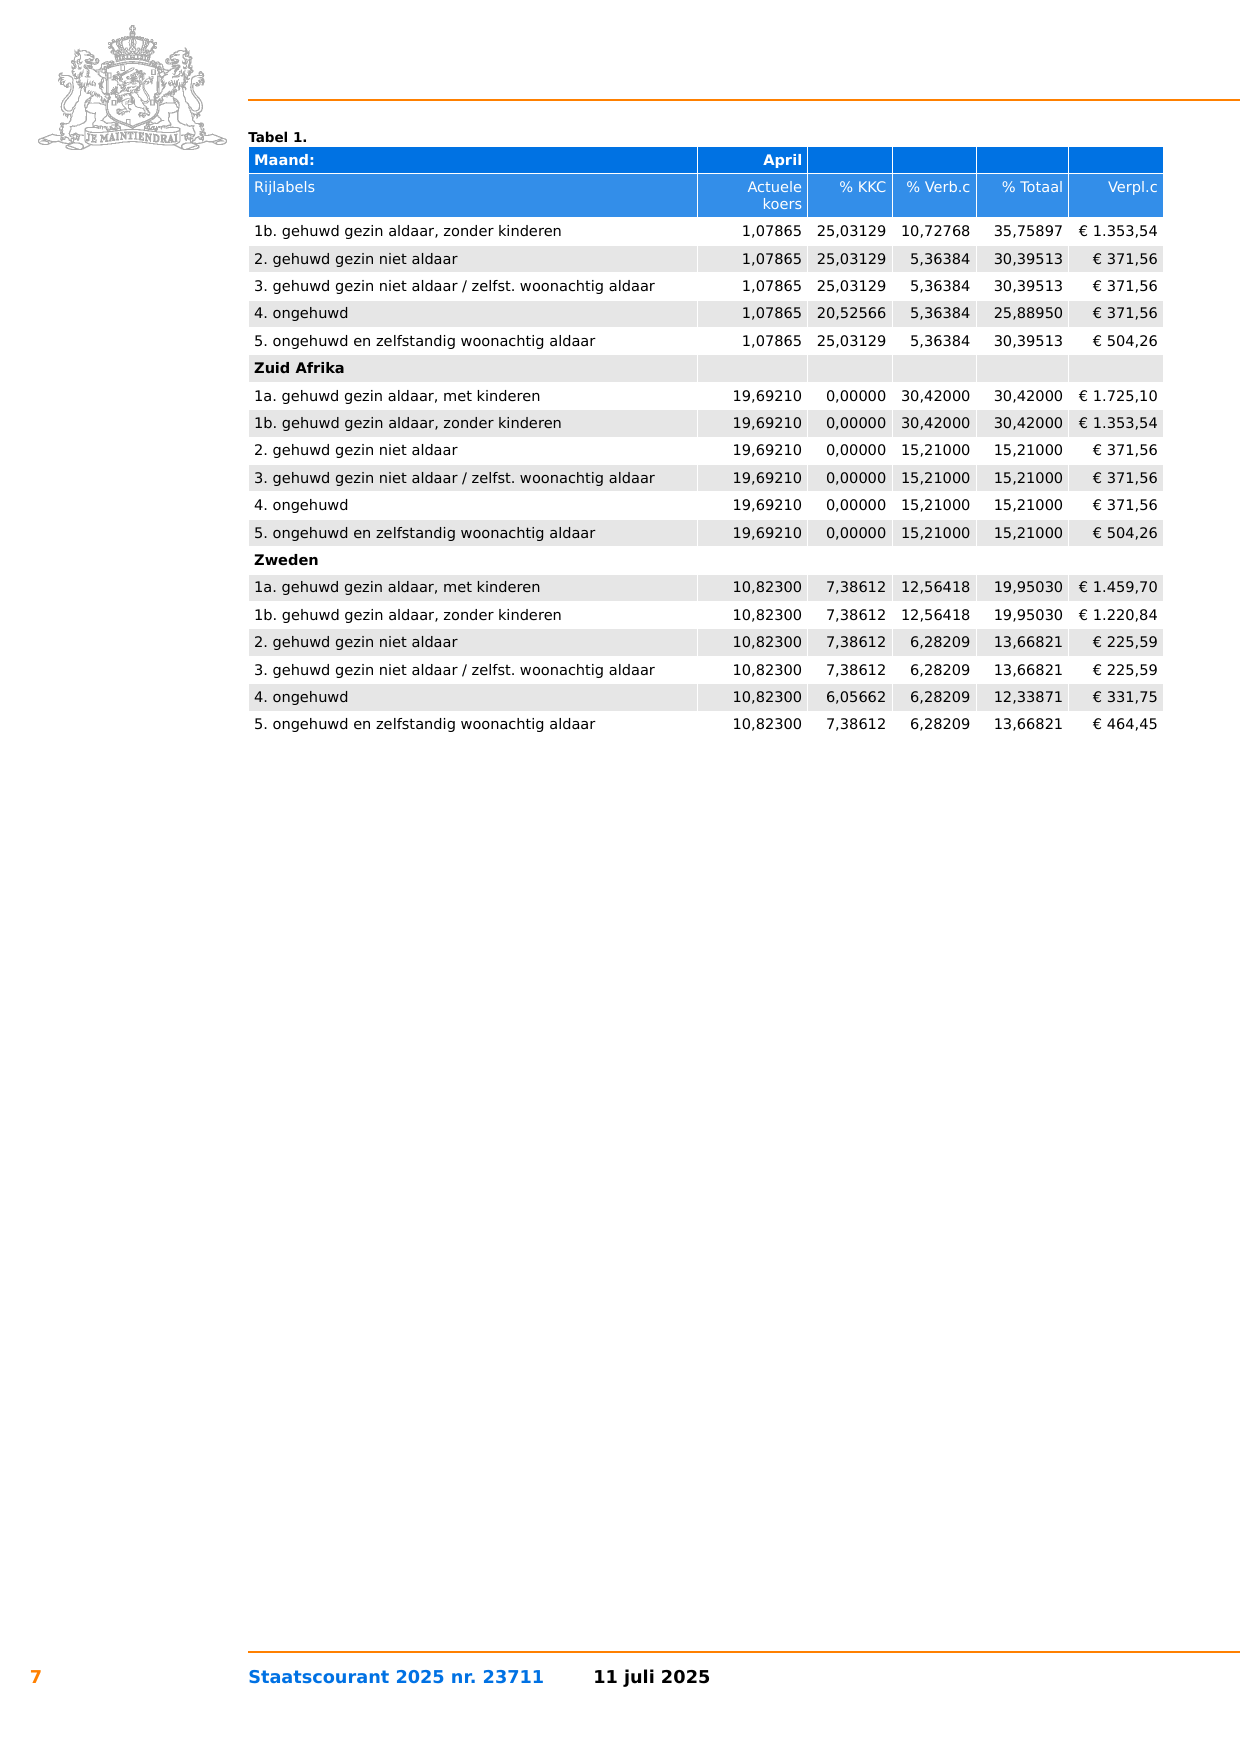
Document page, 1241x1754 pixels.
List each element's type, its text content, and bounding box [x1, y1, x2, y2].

table_cell 7,38612 [808, 657, 892, 683]
table_cell [1069, 147, 1163, 173]
table_cell Maand: [249, 147, 697, 173]
table_cell 30,39513 [977, 246, 1068, 272]
table_cell 1,07865 [698, 273, 807, 299]
table_cell 6,05662 [808, 684, 892, 711]
table_cell € 1.459,70 [1069, 575, 1163, 601]
table_cell 15,21000 [977, 520, 1068, 546]
table_cell Verpl.c [1069, 174, 1163, 217]
table_cell 15,21000 [977, 438, 1068, 464]
table_cell 19,69210 [698, 438, 807, 464]
table_cell 13,66821 [977, 657, 1068, 683]
table_cell € 331,75 [1069, 684, 1163, 711]
table_cell 19,69210 [698, 383, 807, 409]
table_cell 0,00000 [808, 383, 892, 409]
table_cell % Verb.c [893, 174, 976, 217]
table_cell 15,21000 [893, 520, 976, 546]
table_cell [893, 147, 976, 173]
table_cell 19,69210 [698, 520, 807, 546]
table_cell € 1.725,10 [1069, 383, 1163, 409]
table_cell 1a. gehuwd gezin aldaar, met kinderen [249, 383, 697, 409]
table_cell [698, 547, 807, 573]
table_cell € 371,56 [1069, 493, 1163, 519]
table_cell € 371,56 [1069, 438, 1163, 464]
table_cell 10,82300 [698, 712, 807, 738]
table_cell 15,21000 [977, 493, 1068, 519]
table_cell 1a. gehuwd gezin aldaar, met kinderen [249, 575, 697, 601]
table_cell € 371,56 [1069, 273, 1163, 299]
table_cell € 464,45 [1069, 712, 1163, 738]
table_cell € 225,59 [1069, 657, 1163, 683]
table_cell 4. ongehuwd [249, 684, 697, 711]
table_cell [1069, 547, 1163, 573]
table_cell 19,69210 [698, 465, 807, 491]
table_cell [1069, 355, 1163, 382]
table_cell € 504,26 [1069, 328, 1163, 354]
table_cell 7,38612 [808, 575, 892, 601]
table_cell 5,36384 [893, 273, 976, 299]
table_cell € 1.220,84 [1069, 602, 1163, 628]
table_cell 4. ongehuwd [249, 493, 697, 519]
table_cell [977, 547, 1068, 573]
table_cell 6,28209 [893, 657, 976, 683]
table_cell 13,66821 [977, 629, 1068, 656]
table_cell 3. gehuwd gezin niet aldaar / zelfst. woonachtig aldaar [249, 273, 697, 299]
table_cell 5,36384 [893, 328, 976, 354]
table_cell 0,00000 [808, 410, 892, 437]
table_cell 2. gehuwd gezin niet aldaar [249, 246, 697, 272]
table_cell 10,82300 [698, 575, 807, 601]
table_cell € 371,56 [1069, 301, 1163, 327]
table_cell 10,82300 [698, 602, 807, 628]
table_cell 19,95030 [977, 602, 1068, 628]
table_cell 4. ongehuwd [249, 301, 697, 327]
table_cell 7,38612 [808, 602, 892, 628]
table_cell 1,07865 [698, 219, 807, 245]
table_cell 0,00000 [808, 493, 892, 519]
table_cell [698, 355, 807, 382]
table_cell [808, 147, 892, 173]
table_cell 30,42000 [977, 410, 1068, 437]
table_cell 19,95030 [977, 575, 1068, 601]
picture [38, 25, 227, 150]
table_cell Actuele koers [698, 174, 807, 217]
table_cell 5. ongehuwd en zelfstandig woonachtig aldaar [249, 712, 697, 738]
table_cell 0,00000 [808, 438, 892, 464]
table_cell 10,82300 [698, 629, 807, 656]
table_cell 30,42000 [893, 383, 976, 409]
table_cell [808, 547, 892, 573]
table_cell Rijlabels [249, 174, 697, 217]
table_cell 19,69210 [698, 493, 807, 519]
table_cell % Totaal [977, 174, 1068, 217]
table_cell 30,39513 [977, 273, 1068, 299]
table_cell 1,07865 [698, 301, 807, 327]
table_cell 12,56418 [893, 602, 976, 628]
table_cell 7,38612 [808, 712, 892, 738]
table_cell 25,03129 [808, 246, 892, 272]
table_cell [977, 147, 1068, 173]
table_cell 35,75897 [977, 219, 1068, 245]
table_cell 30,39513 [977, 328, 1068, 354]
table_cell 15,21000 [977, 465, 1068, 491]
table_cell 2. gehuwd gezin niet aldaar [249, 629, 697, 656]
table_cell 13,66821 [977, 712, 1068, 738]
table_cell 0,00000 [808, 520, 892, 546]
table_cell 12,56418 [893, 575, 976, 601]
table_cell € 371,56 [1069, 465, 1163, 491]
table_cell 2. gehuwd gezin niet aldaar [249, 438, 697, 464]
table_cell 1b. gehuwd gezin aldaar, zonder kinderen [249, 410, 697, 437]
table_cell 20,52566 [808, 301, 892, 327]
table_cell [977, 355, 1068, 382]
table_cell € 504,26 [1069, 520, 1163, 546]
table_cell 10,82300 [698, 657, 807, 683]
table_cell 6,28209 [893, 712, 976, 738]
table_cell 25,03129 [808, 328, 892, 354]
table_cell [808, 355, 892, 382]
table_cell 1,07865 [698, 328, 807, 354]
table_cell 5. ongehuwd en zelfstandig woonachtig aldaar [249, 520, 697, 546]
table_cell 5. ongehuwd en zelfstandig woonachtig aldaar [249, 328, 697, 354]
table_cell 15,21000 [893, 493, 976, 519]
table_cell 3. gehuwd gezin niet aldaar / zelfst. woonachtig aldaar [249, 465, 697, 491]
table_cell 25,03129 [808, 219, 892, 245]
table_cell 19,69210 [698, 410, 807, 437]
table_cell April [698, 147, 807, 173]
table_cell € 225,59 [1069, 629, 1163, 656]
table_cell 25,88950 [977, 301, 1068, 327]
table_cell 25,03129 [808, 273, 892, 299]
table_cell 6,28209 [893, 629, 976, 656]
table_cell 7,38612 [808, 629, 892, 656]
table_cell 5,36384 [893, 246, 976, 272]
table_cell 3. gehuwd gezin niet aldaar / zelfst. woonachtig aldaar [249, 657, 697, 683]
table_cell Zweden [249, 547, 697, 573]
table_cell 15,21000 [893, 465, 976, 491]
table_cell 12,33871 [977, 684, 1068, 711]
table_cell 6,28209 [893, 684, 976, 711]
table_cell 0,00000 [808, 465, 892, 491]
table_cell [893, 547, 976, 573]
table_cell 30,42000 [893, 410, 976, 437]
table_cell 10,82300 [698, 684, 807, 711]
table_cell € 1.353,54 [1069, 410, 1163, 437]
table_cell 1,07865 [698, 246, 807, 272]
table_cell % KKC [808, 174, 892, 217]
table_cell [893, 355, 976, 382]
table_cell € 1.353,54 [1069, 219, 1163, 245]
table_cell Zuid Afrika [249, 355, 697, 382]
table_cell 1b. gehuwd gezin aldaar, zonder kinderen [249, 219, 697, 245]
table_cell € 371,56 [1069, 246, 1163, 272]
table_cell 5,36384 [893, 301, 976, 327]
table_cell 1b. gehuwd gezin aldaar, zonder kinderen [249, 602, 697, 628]
table_header Tabel 1. [248, 130, 1163, 146]
table_cell 10,72768 [893, 219, 976, 245]
table_cell 30,42000 [977, 383, 1068, 409]
table_cell 15,21000 [893, 438, 976, 464]
